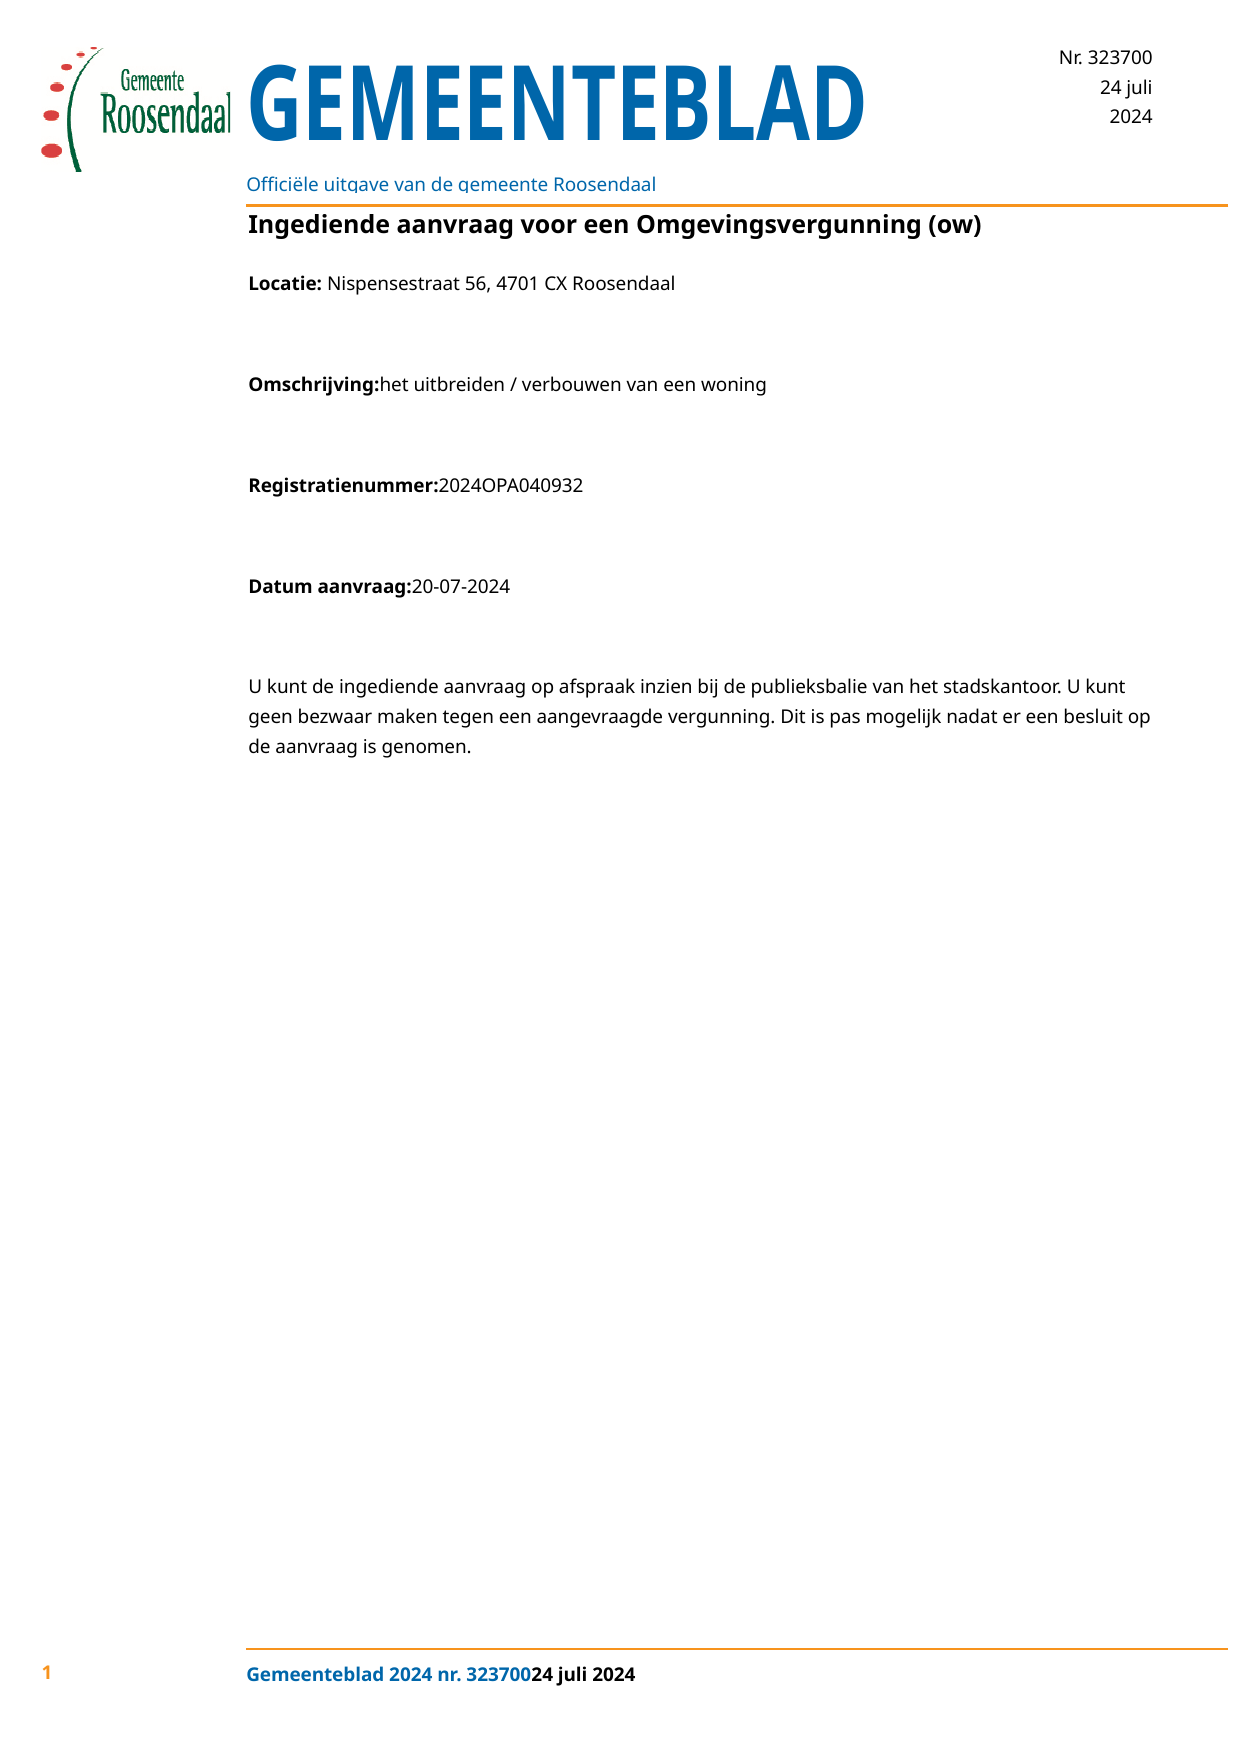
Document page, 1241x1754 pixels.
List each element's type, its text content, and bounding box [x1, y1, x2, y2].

text Locatie: Nispensestraat 56, 4701 CX Roosendaal [248, 270, 1152, 296]
text U kunt de ingediende aanvraag op afspraak inzien bij de publieksbalie van het stadskantoor. U kunt geen bezwaar maken tegen een aangevraagde vergunning. Dit is pas mogelijk nadat er een besluit op de aanvraag is genomen. [248, 674, 1152, 758]
text Datum aanvraag:20-07-2024 [248, 573, 1152, 598]
picture [41, 47, 231, 172]
text Ingediende aanvraag voor een Omgevingsvergunning (ow) [248, 207, 1152, 241]
text Omschrijving:het uitbreiden / verbouwen van een woning [248, 371, 1152, 397]
text Registratienummer:2024OPA040932 [248, 472, 1152, 498]
